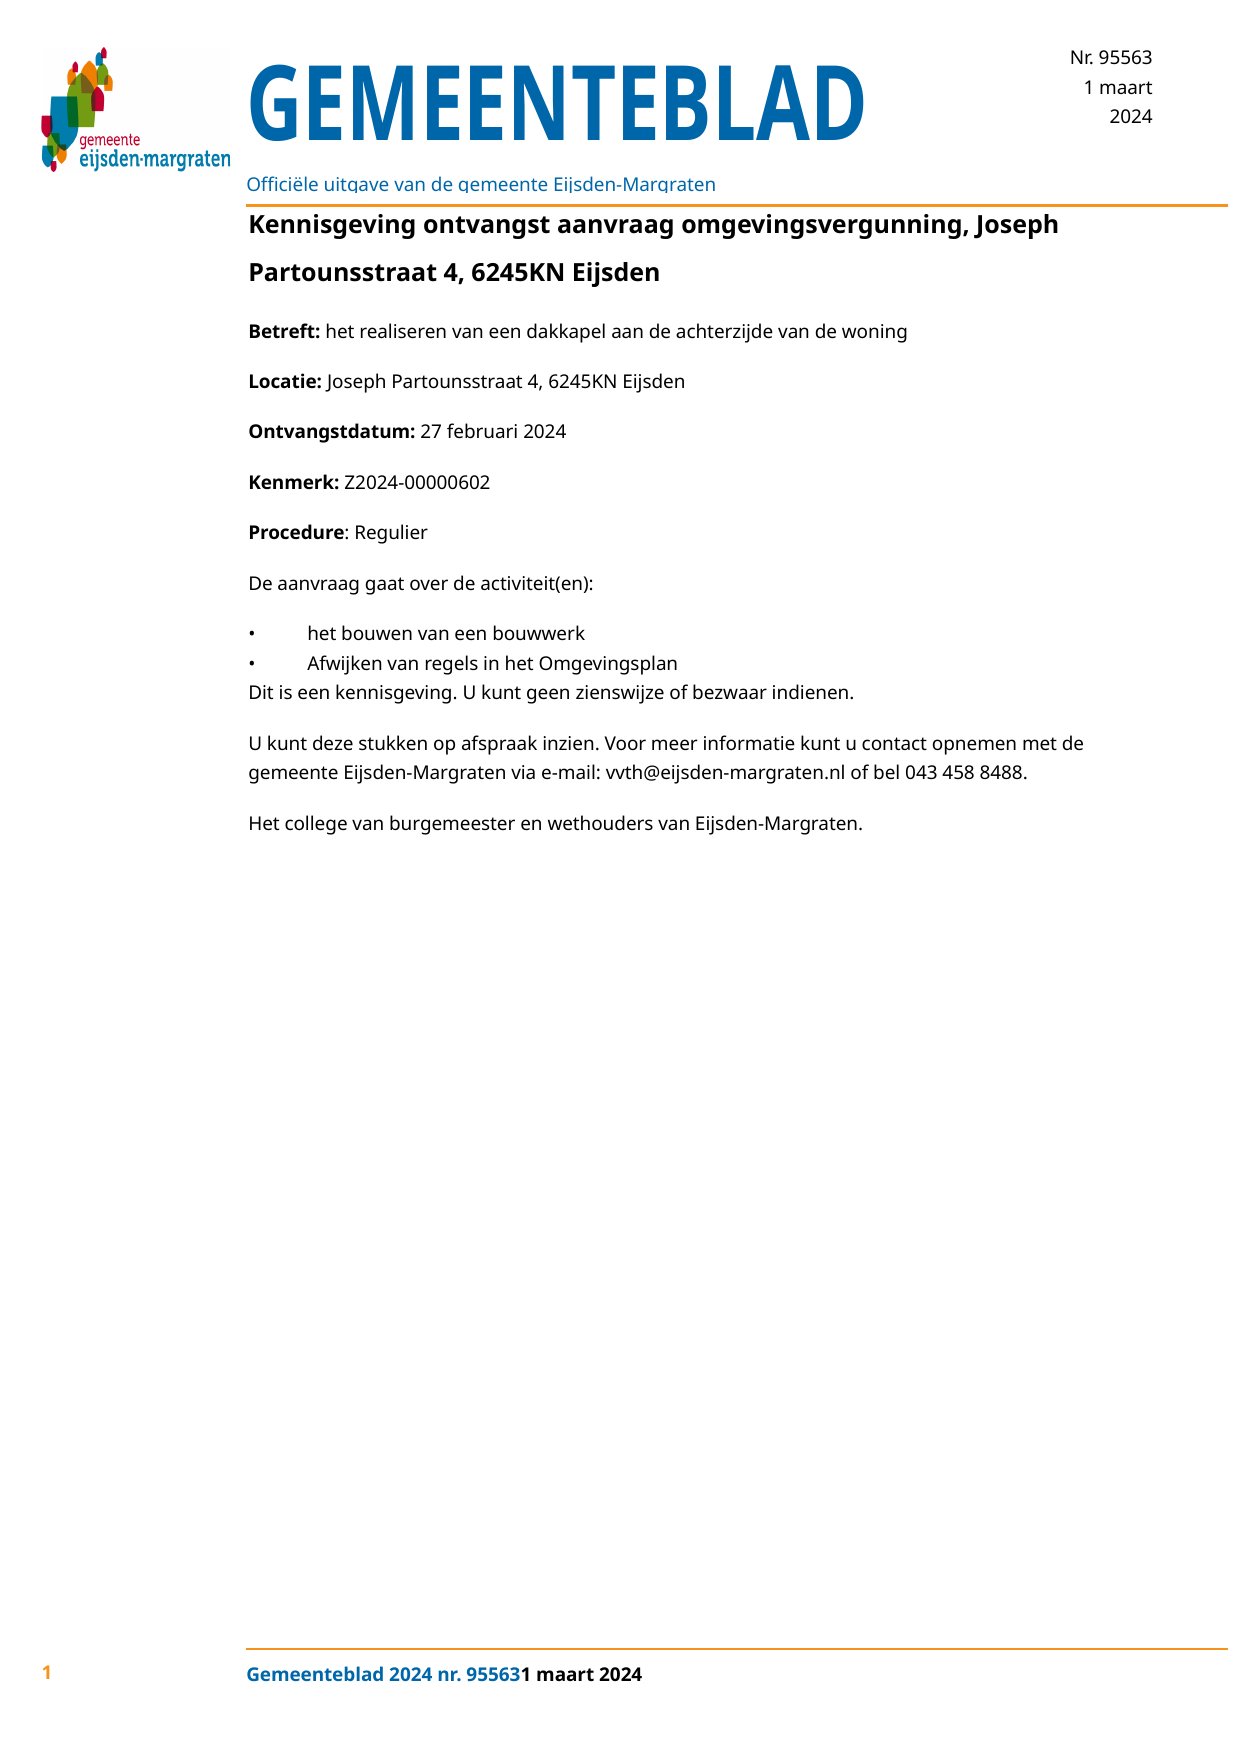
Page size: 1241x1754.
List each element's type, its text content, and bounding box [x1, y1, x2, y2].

text Ontvangstdatum: 27 februari 2024 [248, 419, 1152, 444]
text Procedure: Regulier [248, 519, 1152, 545]
text Dit is een kennisgeving. U kunt geen zienswijze of bezwaar indienen. [248, 679, 1152, 705]
text Kennisgeving ontvangst aanvraag omgevingsvergunning, Joseph Partounsstraat 4, 6245KN Eijsden [248, 207, 1152, 288]
text De aanvraag gaat over de activiteit(en): [248, 570, 1152, 596]
text Kenmerk: Z2024-00000602 [248, 469, 1152, 495]
list het bouwen van een bouwwerk [248, 620, 1152, 646]
picture [41, 47, 231, 172]
text U kunt deze stukken op afspraak inzien. Voor meer informatie kunt u contact opnemen met de gemeente Eijsden-Margraten via e-mail: vvth@eijsden-margraten.nl of bel 043 458 8488. [248, 730, 1152, 785]
list Afwijken van regels in het Omgevingsplan [248, 650, 1152, 676]
text Het college van burgemeester en wethouders van Eijsden-Margraten. [248, 810, 1152, 836]
text Locatie: Joseph Partounsstraat 4, 6245KN Eijsden [248, 368, 1152, 394]
text Betreft: het realiseren van een dakkapel aan de achterzijde van de woning [248, 318, 1152, 344]
